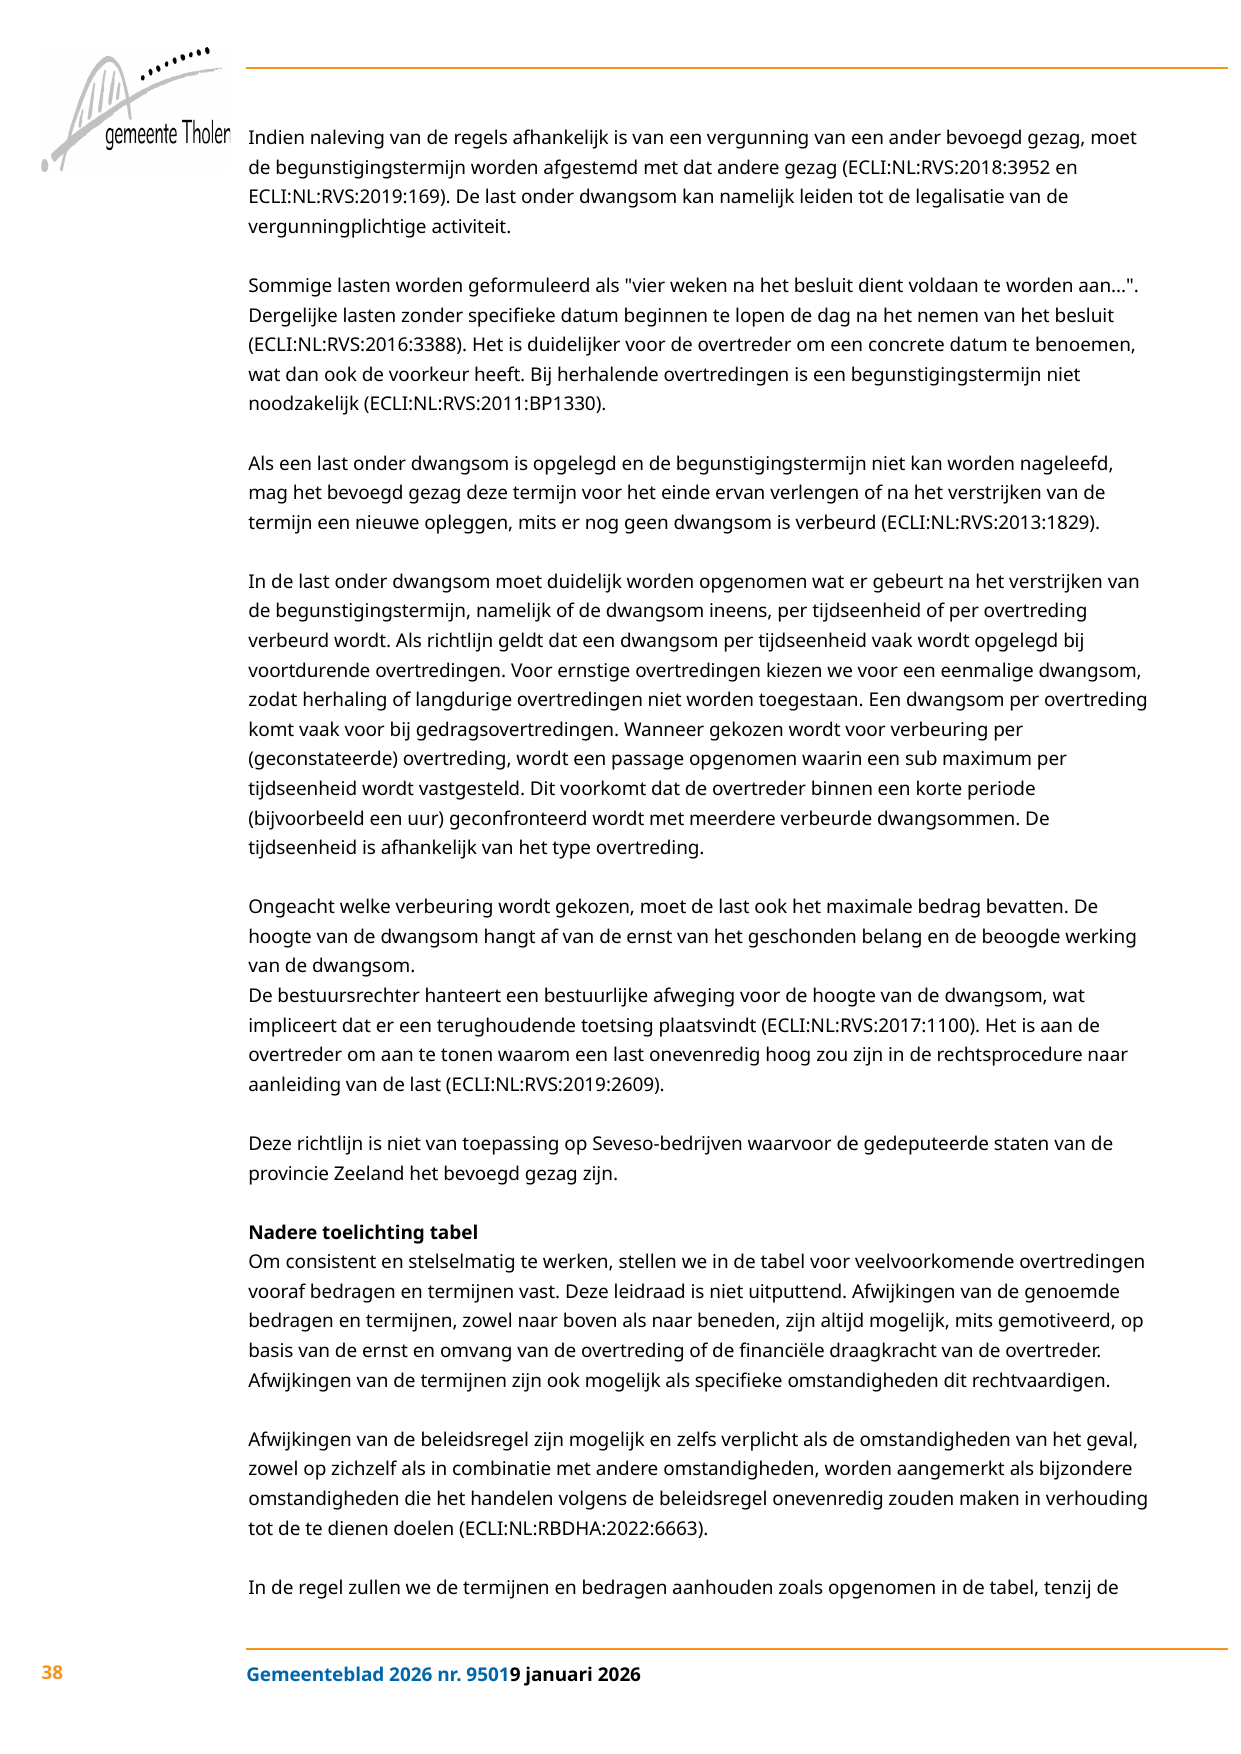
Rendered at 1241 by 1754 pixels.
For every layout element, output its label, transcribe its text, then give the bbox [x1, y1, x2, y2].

text In de last onder dwangsom moet duidelijk worden opgenomen wat er gebeurt na het verstrijken van de begunstigingstermijn, namelijk of de dwangsom ineens, per tijdseenheid of per overtreding verbeurd wordt. Als richtlijn geldt dat een dwangsom per tijdseenheid vaak wordt opgelegd bij voortdurende overtredingen. Voor ernstige overtredingen kiezen we voor een eenmalige dwangsom, zodat herhaling of langdurige overtredingen niet worden toegestaan. Een dwangsom per overtreding komt vaak voor bij gedragsovertredingen. Wanneer gekozen wordt voor verbeuring per (geconstateerde) overtreding, wordt een passage opgenomen waarin een sub maximum per tijdseenheid wordt vastgesteld. Dit voorkomt dat de overtreder binnen een korte periode (bijvoorbeeld een uur) geconfronteerd wordt met meerdere verbeurde dwangsommen. De tijdseenheid is afhankelijk van het type overtreding. [248, 568, 1152, 860]
text Sommige lasten worden geformuleerd als "vier weken na het besluit dient voldaan te worden aan...". Dergelijke lasten zonder specifieke datum beginnen te lopen de dag na het nemen van het besluit (ECLI:NL:RVS:2016:3388). Het is duidelijker voor de overtreder om een concrete datum te benoemen, wat dan ook de voorkeur heeft. Bij herhalende overtredingen is een begunstigingstermijn niet noodzakelijk (ECLI:NL:RVS:2011:BP1330). [248, 272, 1152, 416]
picture [41, 47, 231, 172]
text Nadere toelichting tabel [248, 1219, 1152, 1245]
text De bestuursrechter hanteert een bestuurlijke afweging voor de hoogte van de dwangsom, wat impliceert dat er een terughoudende toetsing plaatsvindt (ECLI:NL:RVS:2017:1100). Het is aan de overtreder om aan te tonen waarom een last onevenredig hoog zou zijn in de rechtsprocedure naar aanleiding van de last (ECLI:NL:RVS:2019:2609). [248, 982, 1152, 1097]
text Ongeacht welke verbeuring wordt gekozen, moet de last ook het maximale bedrag bevatten. De hoogte van de dwangsom hangt af van de ernst van het geschonden belang en de beoogde werking van de dwangsom. [248, 893, 1152, 978]
text Afwijkingen van de beleidsregel zijn mogelijk en zelfs verplicht als de omstandigheden van het geval, zowel op zichzelf als in combinatie met andere omstandigheden, worden aangemerkt als bijzondere omstandigheden die het handelen volgens de beleidsregel onevenredig zouden maken in verhouding tot de te dienen doelen (ECLI:NL:RBDHA:2022:6663). [248, 1426, 1152, 1541]
text In de regel zullen we de termijnen en bedragen aanhouden zoals opgenomen in de tabel, tenzij de [248, 1574, 1152, 1600]
text Deze richtlijn is niet van toepassing op Seveso-bedrijven waarvoor de gedeputeerde staten van de provincie Zeeland het bevoegd gezag zijn. [248, 1130, 1152, 1186]
text Indien naleving van de regels afhankelijk is van een vergunning van een ander bevoegd gezag, moet de begunstigingstermijn worden afgestemd met dat andere gezag (ECLI:NL:RVS:2018:3952 en ECLI:NL:RVS:2019:169). De last onder dwangsom kan namelijk leiden tot de legalisatie van de vergunningplichtige activiteit. [248, 124, 1152, 239]
text Als een last onder dwangsom is opgelegd en de begunstigingstermijn niet kan worden nageleefd, mag het bevoegd gezag deze termijn voor het einde ervan verlengen of na het verstrijken van de termijn een nieuwe opleggen, mits er nog geen dwangsom is verbeurd (ECLI:NL:RVS:2013:1829). [248, 450, 1152, 535]
text Om consistent en stelselmatig te werken, stellen we in de tabel voor veelvoorkomende overtredingen vooraf bedragen en termijnen vast. Deze leidraad is niet uitputtend. Afwijkingen van de genoemde bedragen en termijnen, zowel naar boven als naar beneden, zijn altijd mogelijk, mits gemotiveerd, op basis van de ernst en omvang van de overtreding of de financiële draagkracht van de overtreder. Afwijkingen van de termijnen zijn ook mogelijk als specifieke omstandigheden dit rechtvaardigen. [248, 1248, 1152, 1393]
